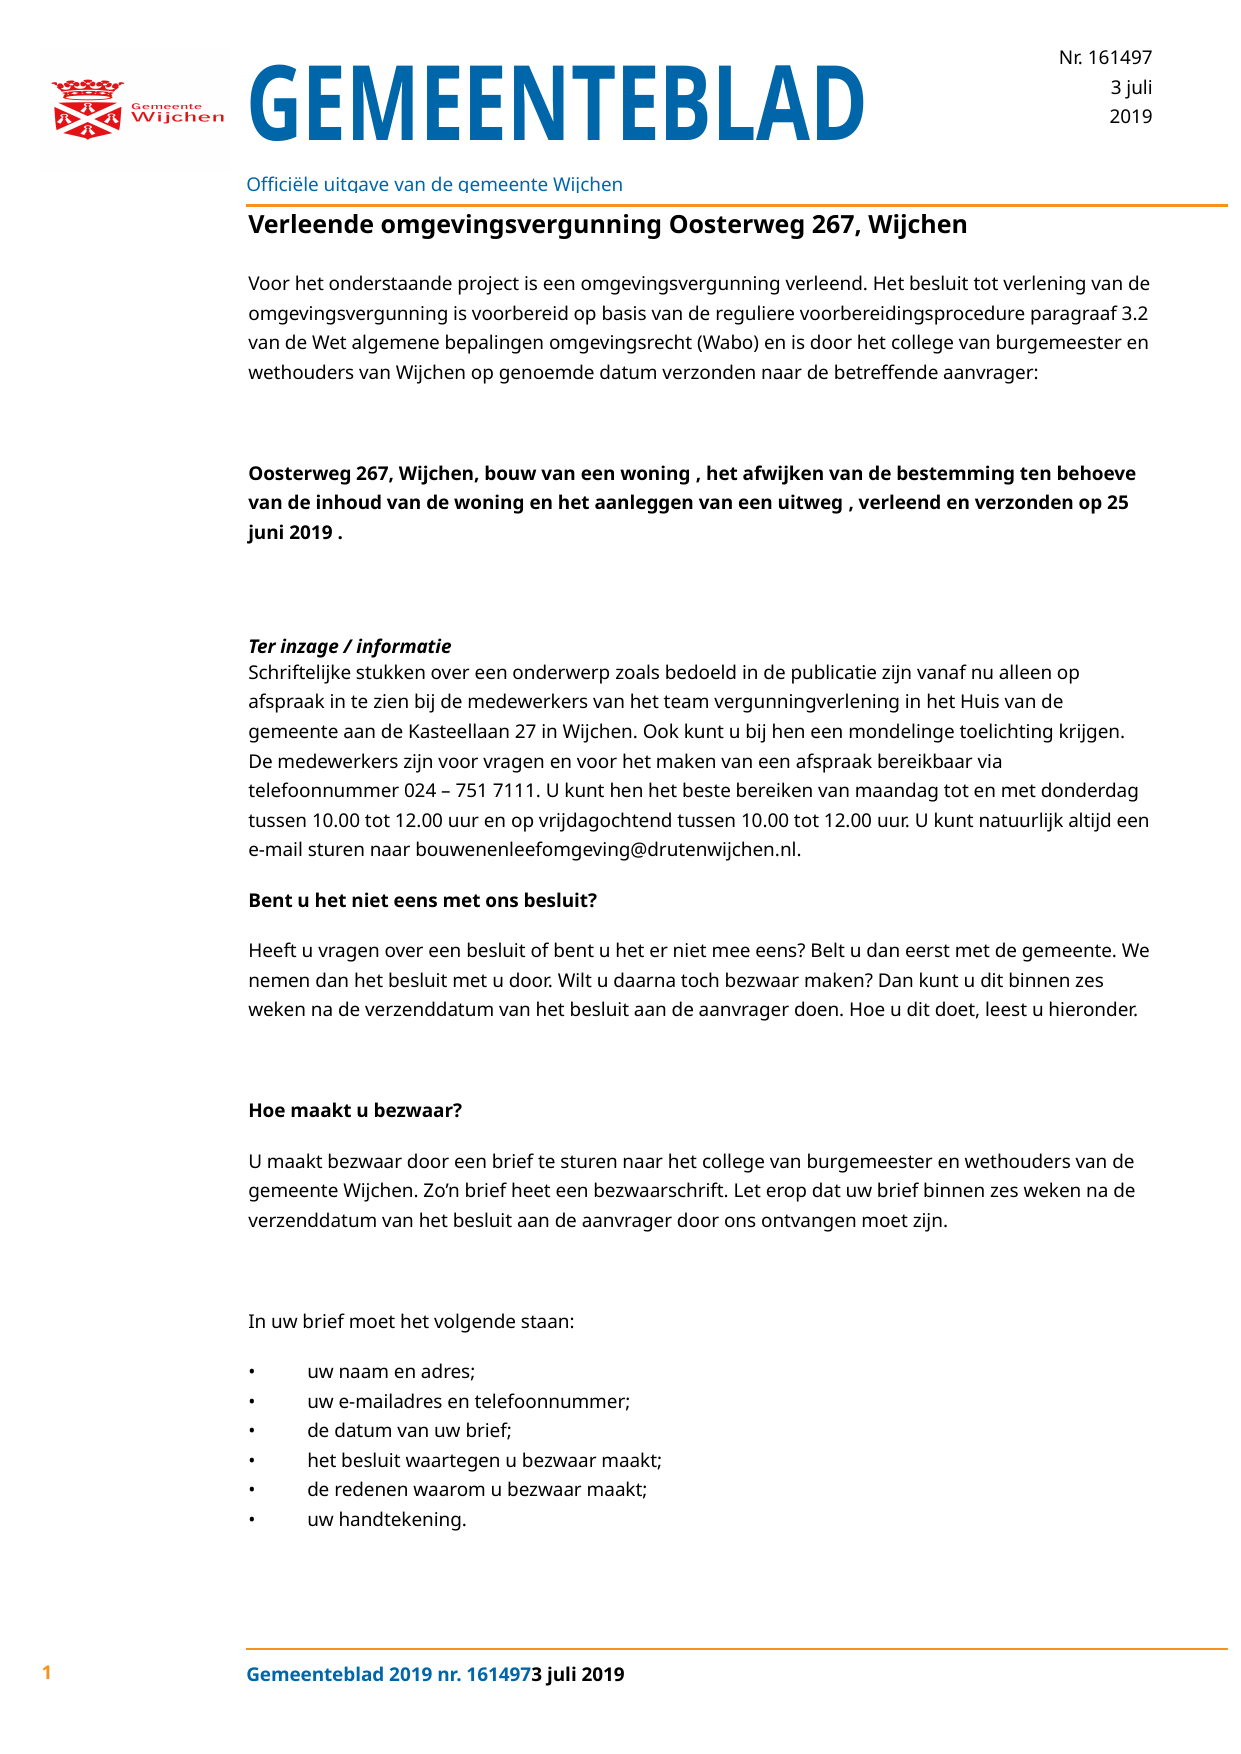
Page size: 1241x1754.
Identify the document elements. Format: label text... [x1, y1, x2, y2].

list de datum van uw brief; [248, 1417, 1152, 1443]
list uw naam en adres; [248, 1358, 1152, 1384]
text Hoe maakt u bezwaar? [248, 1097, 1152, 1123]
text Verleende omgevingsvergunning Oosterweg 267, Wijchen [248, 207, 1152, 241]
list uw handtekening. [248, 1506, 1152, 1532]
text Ter inzage / informatie [248, 633, 1152, 659]
text U maakt bezwaar door een brief te sturen naar het college van burgemeester en wethouders van de gemeente Wijchen. Zo’n brief heet een bezwaarschrift. Let erop dat uw brief binnen zes weken na de verzenddatum van het besluit aan de aanvrager door ons ontvangen moet zijn. [248, 1148, 1152, 1233]
text In uw brief moet het volgende staan: [248, 1308, 1152, 1334]
list het besluit waartegen u bezwaar maakt; [248, 1447, 1152, 1473]
text Oosterweg 267, Wijchen, bouw van een woning , het afwijken van de bestemming ten behoeve van de inhoud van de woning en het aanleggen van een uitweg , verleend en verzonden op 25 juni 2019 . [248, 460, 1152, 545]
text Bent u het niet eens met ons besluit? [248, 887, 1152, 913]
picture [41, 47, 231, 172]
text Voor het onderstaande project is een omgevingsvergunning verleend. Het besluit tot verlening van de omgevingsvergunning is voorbereid op basis van de reguliere voorbereidingsprocedure paragraaf 3.2 van de Wet algemene bepalingen omgevingsrecht (Wabo) en is door het college van burgemeester en wethouders van Wijchen op genoemde datum verzonden naar de betreffende aanvrager: [248, 270, 1152, 385]
list uw e-mailadres en telefoonnummer; [248, 1388, 1152, 1414]
list de redenen waarom u bezwaar maakt; [248, 1477, 1152, 1502]
text Heeft u vragen over een besluit of bent u het er niet mee eens? Belt u dan eerst met de gemeente. We nemen dan het besluit met u door. Wilt u daarna toch bezwaar maken? Dan kunt u dit binnen zes weken na de verzenddatum van het besluit aan de aanvrager doen. Hoe u dit doet, leest u hieronder. [248, 937, 1152, 1022]
text Schriftelijke stukken over een onderwerp zoals bedoeld in de publicatie zijn vanaf nu alleen op afspraak in te zien bij de medewerkers van het team vergunningverlening in het Huis van de gemeente aan de Kasteellaan 27 in Wijchen. Ook kunt u bij hen een mondelinge toelichting krijgen. De medewerkers zijn voor vragen en voor het maken van een afspraak bereikbaar via telefoonnummer 024 – 751 7111. U kunt hen het beste bereiken van maandag tot en met donderdag tussen 10.00 tot 12.00 uur en op vrijdagochtend tussen 10.00 tot 12.00 uur. U kunt natuurlijk altijd een e-mail sturen naar bouwenenleefomgeving@drutenwijchen.nl. [248, 659, 1152, 862]
